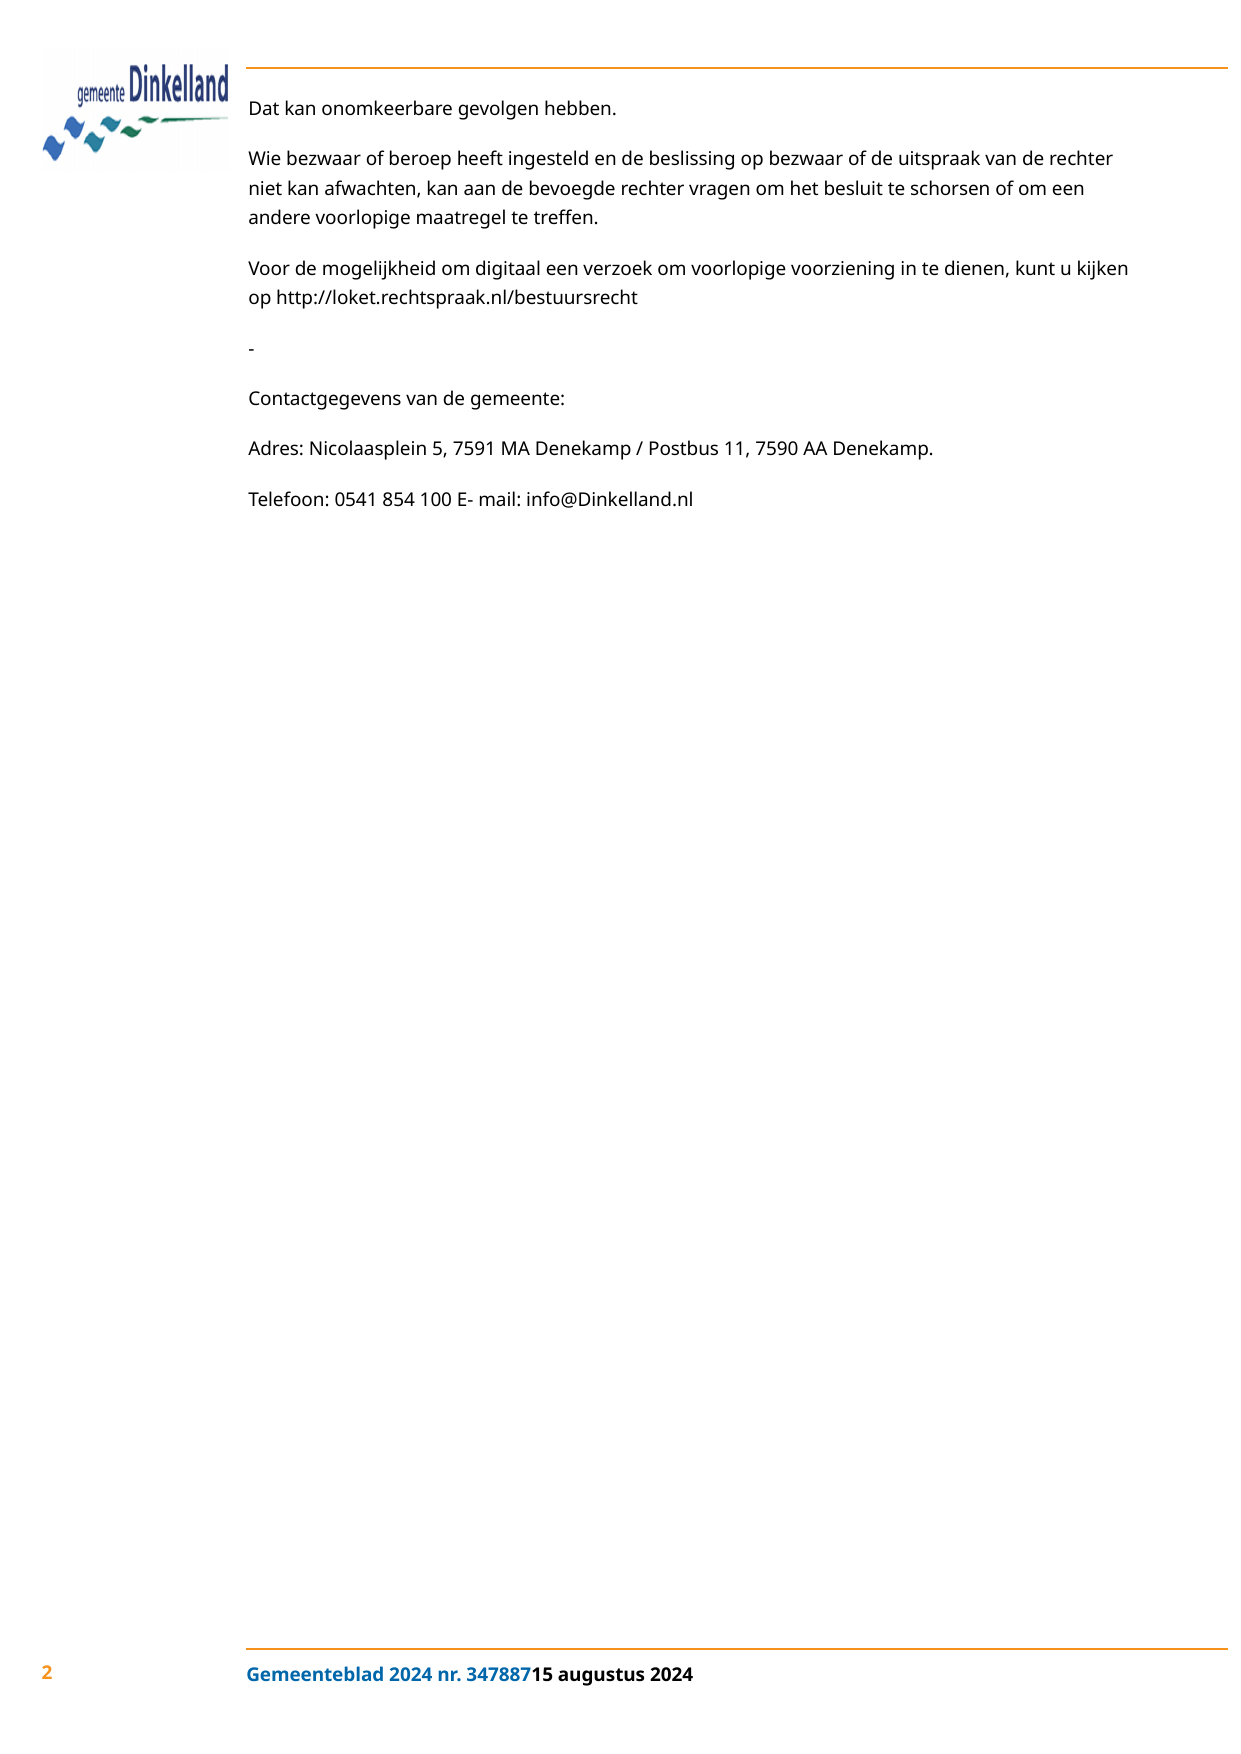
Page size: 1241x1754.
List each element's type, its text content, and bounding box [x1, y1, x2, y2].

text Dat kan onomkeerbare gevolgen hebben. [248, 95, 1152, 121]
text Wie bezwaar of beroep heeft ingesteld en de beslissing op bezwaar of de uitspraak van de rechter niet kan afwachten, kan aan de bevoegde rechter vragen om het besluit te schorsen of om een andere voorlopige maatregel te treffen. [248, 145, 1152, 230]
text Adres: Nicolaasplein 5, 7591 MA Denekamp / Postbus 11, 7590 AA Denekamp. [248, 436, 1152, 461]
text - [248, 335, 1152, 361]
text Voor de mogelijkheid om digitaal een verzoek om voorlopige voorziening in te dienen, kunt u kijken op http://loket.rechtspraak.nl/bestuursrecht [248, 255, 1152, 310]
picture [41, 47, 231, 172]
text Telefoon: 0541 854 100 E- mail: info@Dinkelland.nl [248, 486, 1152, 512]
text Contactgegevens van de gemeente: [248, 385, 1152, 411]
